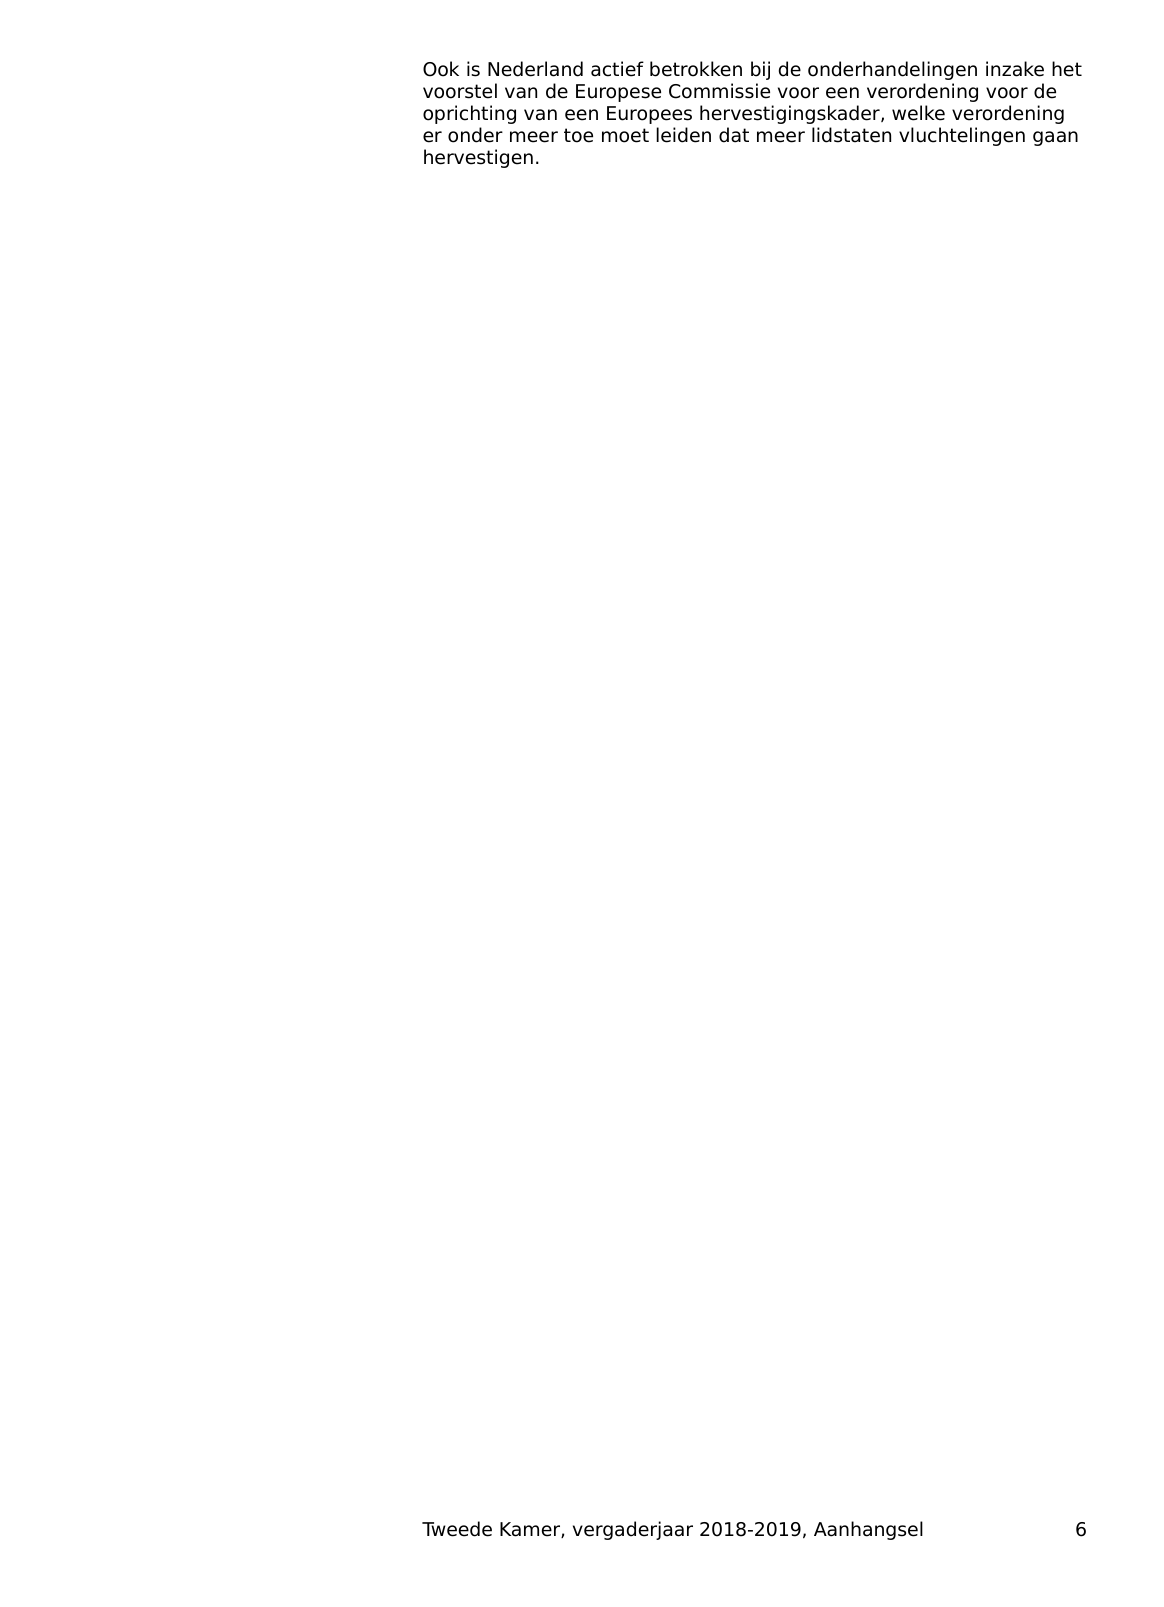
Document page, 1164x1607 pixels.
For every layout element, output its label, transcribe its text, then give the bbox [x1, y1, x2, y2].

text Ook is Nederland actief betrokken bij de onderhandelingen inzake het voorstel van de Europese Commissie voor een verordening voor de oprichting van een Europees hervestigingskader, welke verordening er onder meer toe moet leiden dat meer lidstaten vluchtelingen gaan hervestigen. [422, 59, 1087, 169]
